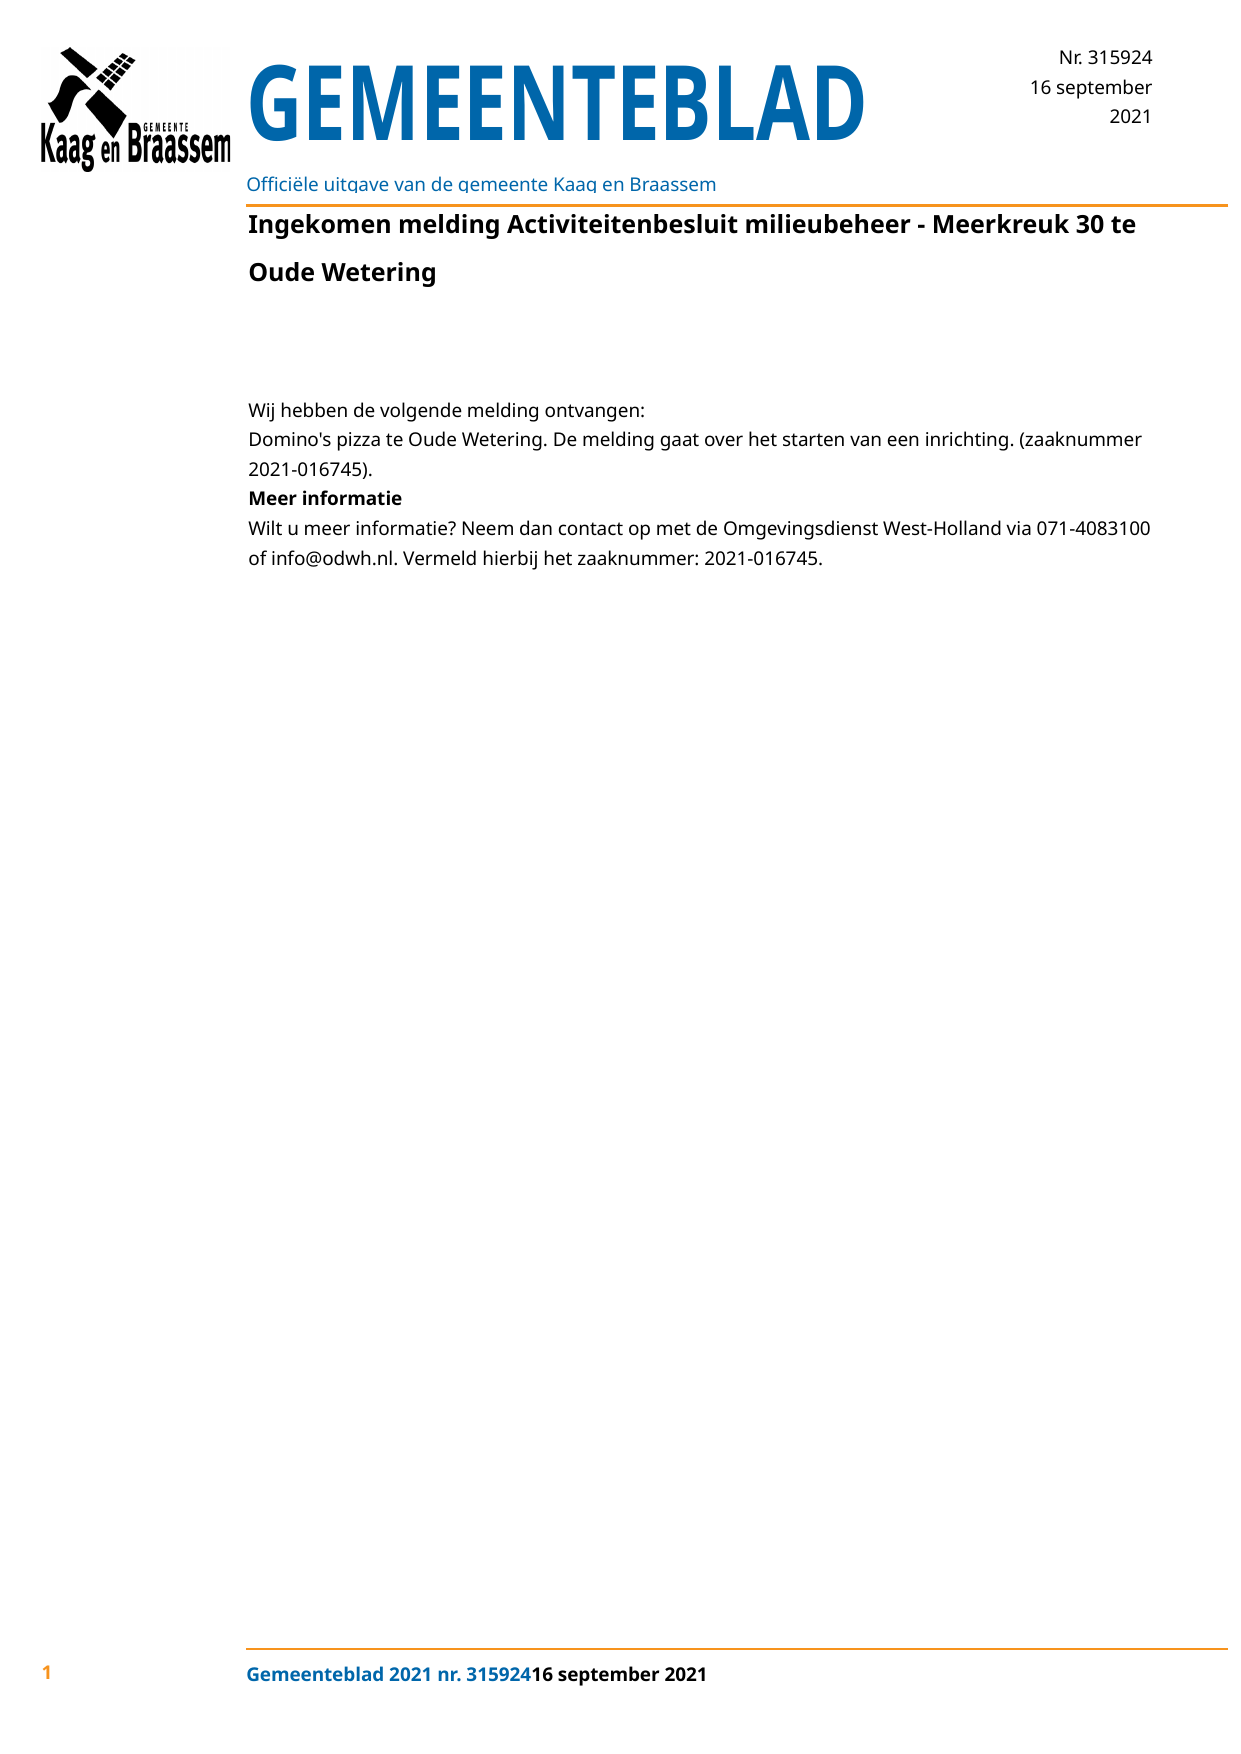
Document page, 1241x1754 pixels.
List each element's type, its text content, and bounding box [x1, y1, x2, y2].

text Meer informatie [248, 486, 1152, 511]
picture [41, 47, 231, 172]
text Ingekomen melding Activiteitenbesluit milieubeheer - Meerkreuk 30 te Oude Wetering [248, 207, 1152, 288]
text Wilt u meer informatie? Neem dan contact op met de Omgevingsdienst West-Holland via 071‑4083100 of info@odwh.nl. Vermeld hierbij het zaaknummer: 2021-016745. [248, 515, 1152, 570]
text Domino's pizza te Oude Wetering. De melding gaat over het starten van een inrichting. (zaaknummer 2021-016745). [248, 426, 1152, 482]
text Wij hebben de volgende melding ontvangen: [248, 397, 1152, 422]
